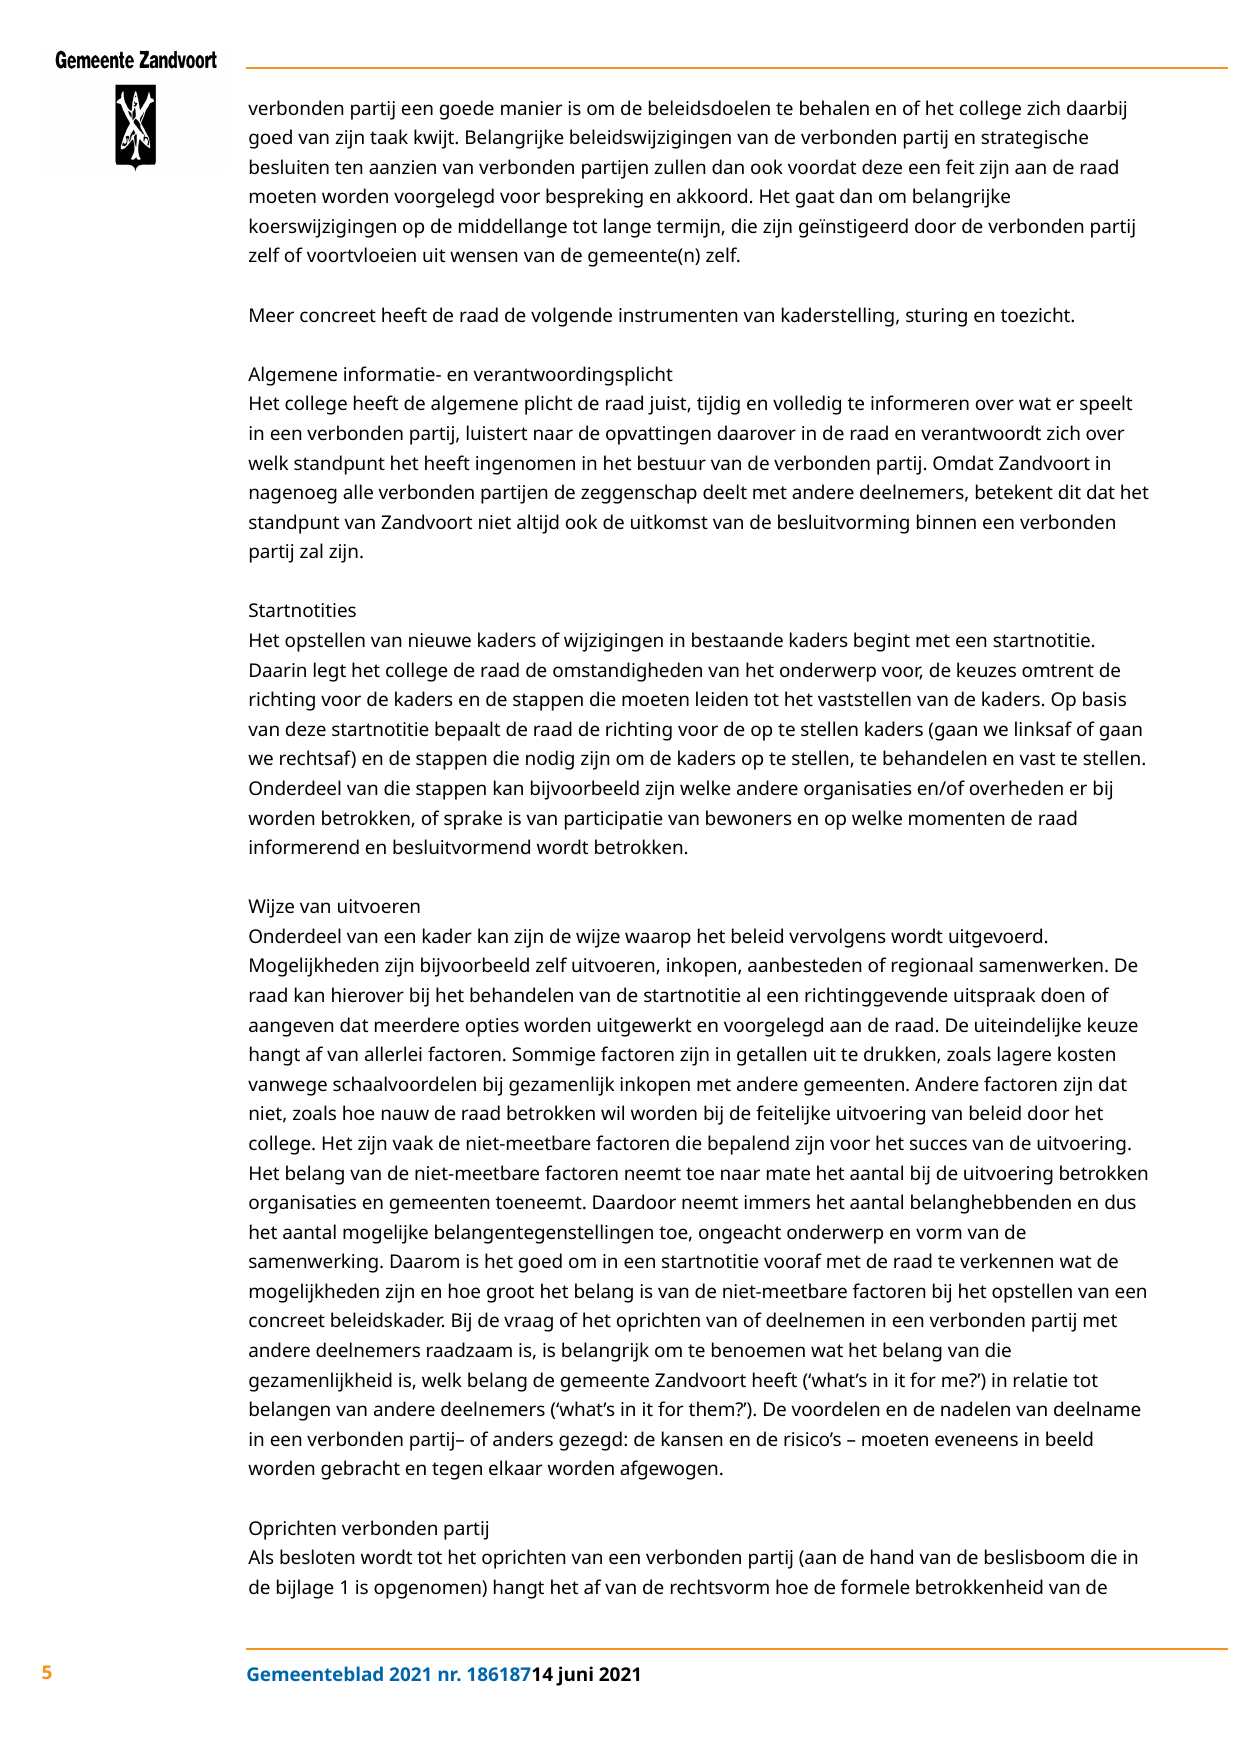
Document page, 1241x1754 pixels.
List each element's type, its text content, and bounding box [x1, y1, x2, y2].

text Startnotities [248, 598, 1152, 623]
text Als besloten wordt tot het oprichten van een verbonden partij (aan de hand van de beslisboom die in de bijlage 1 is opgenomen) hangt het af van de rechtsvorm hoe de formele betrokkenheid van de [248, 1544, 1152, 1600]
picture [41, 47, 231, 172]
text Wijze van uitvoeren [248, 893, 1152, 919]
text Het opstellen van nieuwe kaders of wijzigingen in bestaande kaders begint met een startnotitie. Daarin legt het college de raad de omstandigheden van het onderwerp voor, de keuzes omtrent de richting voor de kaders en de stappen die moeten leiden tot het vaststellen van de kaders. Op basis van deze startnotitie bepaalt de raad de richting voor de op te stellen kaders (gaan we linksaf of gaan we rechtsaf) en de stappen die nodig zijn om de kaders op te stellen, te behandelen en vast te stellen. Onderdeel van die stappen kan bijvoorbeeld zijn welke andere organisaties en/of overheden er bij worden betrokken, of sprake is van participatie van bewoners en op welke momenten de raad informerend en besluitvormend wordt betrokken. [248, 627, 1152, 860]
text Meer concreet heeft de raad de volgende instrumenten van kaderstelling, sturing en toezicht. [248, 302, 1152, 328]
text Algemene informatie- en verantwoordingsplicht [248, 361, 1152, 387]
text Het college heeft de algemene plicht de raad juist, tijdig en volledig te informeren over wat er speelt in een verbonden partij, luistert naar de opvattingen daarover in de raad en verantwoordt zich over welk standpunt het heeft ingenomen in het bestuur van de verbonden partij. Omdat Zandvoort in nagenoeg alle verbonden partijen de zeggenschap deelt met andere deelnemers, betekent dit dat het standpunt van Zandvoort niet altijd ook de uitkomst van de besluitvorming binnen een verbonden partij zal zijn. [248, 391, 1152, 564]
text verbonden partij een goede manier is om de beleidsdoelen te behalen en of het college zich daarbij goed van zijn taak kwijt. Belangrijke beleidswijzigingen van de verbonden partij en strategische besluiten ten aanzien van verbonden partijen zullen dan ook voordat deze een feit zijn aan de raad moeten worden voorgelegd voor bespreking en akkoord. Het gaat dan om belangrijke koerswijzigingen op de middellange tot lange termijn, die zijn geïnstigeerd door de verbonden partij zelf of voortvloeien uit wensen van de gemeente(n) zelf. [248, 95, 1152, 268]
text Oprichten verbonden partij [248, 1515, 1152, 1541]
text Onderdeel van een kader kan zijn de wijze waarop het beleid vervolgens wordt uitgevoerd. Mogelijkheden zijn bijvoorbeeld zelf uitvoeren, inkopen, aanbesteden of regionaal samenwerken. De raad kan hierover bij het behandelen van de startnotitie al een richtinggevende uitspraak doen of aangeven dat meerdere opties worden uitgewerkt en voorgelegd aan de raad. De uiteindelijke keuze hangt af van allerlei factoren. Sommige factoren zijn in getallen uit te drukken, zoals lagere kosten vanwege schaalvoordelen bij gezamenlijk inkopen met andere gemeenten. Andere factoren zijn dat niet, zoals hoe nauw de raad betrokken wil worden bij de feitelijke uitvoering van beleid door het college. Het zijn vaak de niet-meetbare factoren die bepalend zijn voor het succes van de uitvoering. Het belang van de niet-meetbare factoren neemt toe naar mate het aantal bij de uitvoering betrokken organisaties en gemeenten toeneemt. Daardoor neemt immers het aantal belanghebbenden en dus het aantal mogelijke belangentegenstellingen toe, ongeacht onderwerp en vorm van de samenwerking. Daarom is het goed om in een startnotitie vooraf met de raad te verkennen wat de mogelijkheden zijn en hoe groot het belang is van de niet-meetbare factoren bij het opstellen van een concreet beleidskader. Bij de vraag of het oprichten van of deelnemen in een verbonden partij met andere deelnemers raadzaam is, is belangrijk om te benoemen wat het belang van die gezamenlijkheid is, welk belang de gemeente Zandvoort heeft (‘what’s in it for me?’) in relatie tot belangen van andere deelnemers (‘what’s in it for them?’). De voordelen en de nadelen van deelname in een verbonden partij– of anders gezegd: de kansen en de risico’s – moeten eveneens in beeld worden gebracht en tegen elkaar worden afgewogen. [248, 923, 1152, 1481]
